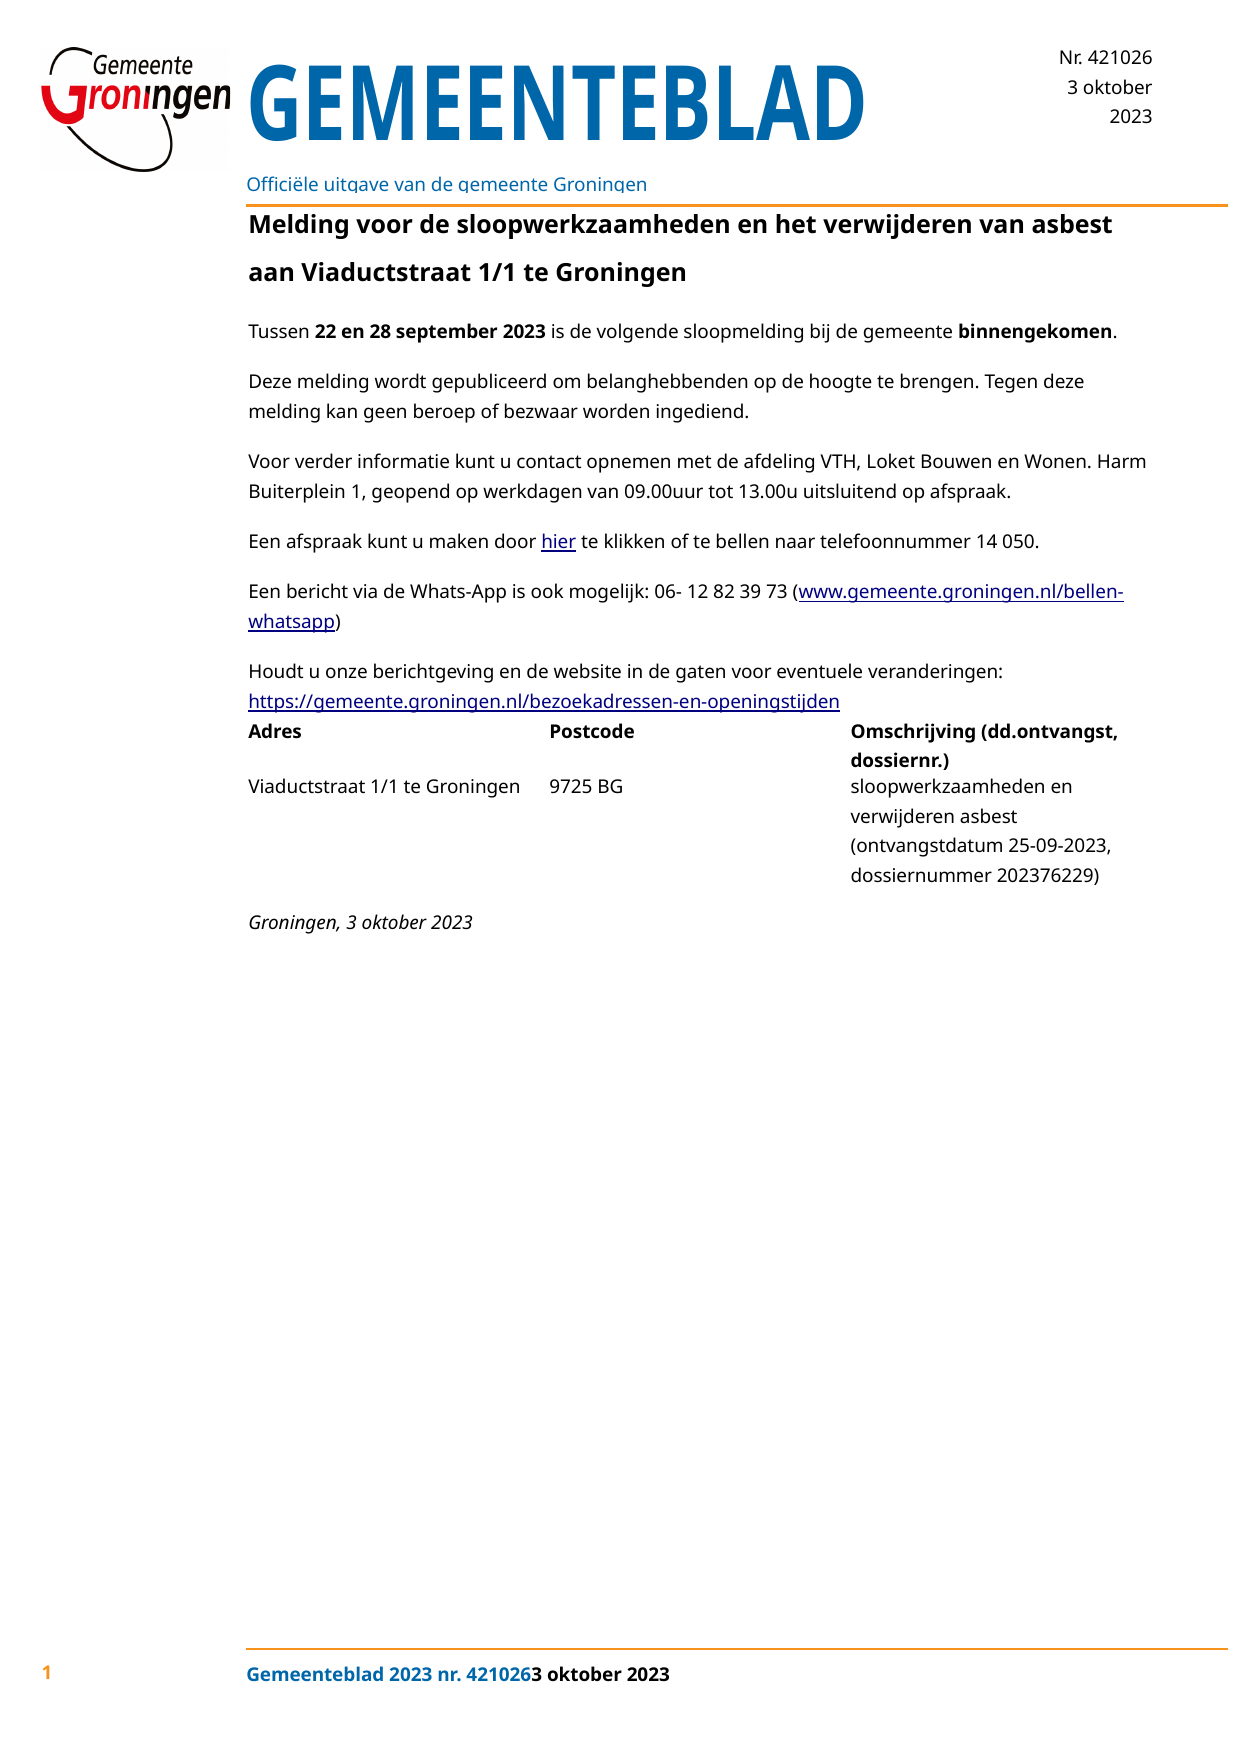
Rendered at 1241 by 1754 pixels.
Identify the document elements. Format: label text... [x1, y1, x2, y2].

text Een afspraak kunt u maken door hier te klikken of te bellen naar telefoonnummer 14 050. [248, 528, 1152, 554]
text Deze melding wordt gepubliceerd om belanghebbenden op de hoogte te brengen. Tegen deze melding kan geen beroep of bezwaar worden ingediend. [248, 368, 1152, 424]
table_header Omschrijving (dd.ontvangst, dossiernr.) [850, 718, 1152, 773]
text Een bericht via de Whats-App is ook mogelijk: 06- 12 82 39 73 (www.gemeente.groningen.nl/bellen-whatsapp) [248, 579, 1152, 634]
text Tussen 22 en 28 september 2023 is de volgende sloopmelding bij de gemeente binnengekomen. [248, 318, 1152, 344]
table_cell 9725 BG [549, 773, 850, 888]
table_header Adres [248, 718, 549, 773]
text Houdt u onze berichtgeving en de website in de gaten voor eventuele veranderingen: https://gemeente.groningen.nl/bezoekadressen-en-openingstijden [248, 659, 1152, 714]
table_cell sloopwerkzaamheden en verwijderen asbest (ontvangstdatum 25-09-2023, dossiernummer 202376229) [850, 773, 1152, 888]
text Voor verder informatie kunt u contact opnemen met de afdeling VTH, Loket Bouwen en Wonen. Harm Buiterplein 1, geopend op werkdagen van 09.00uur tot 13.00u uitsluitend op afspraak. [248, 448, 1152, 504]
table_cell Viaductstraat 1/1 te Groningen [248, 773, 549, 888]
table_header Postcode [549, 718, 850, 773]
picture [41, 47, 231, 172]
text Melding voor de sloopwerkzaamheden en het verwijderen van asbest aan Viaductstraat 1/1 te Groningen [248, 207, 1152, 288]
text Groningen, 3 oktober 2023 [248, 909, 1152, 935]
